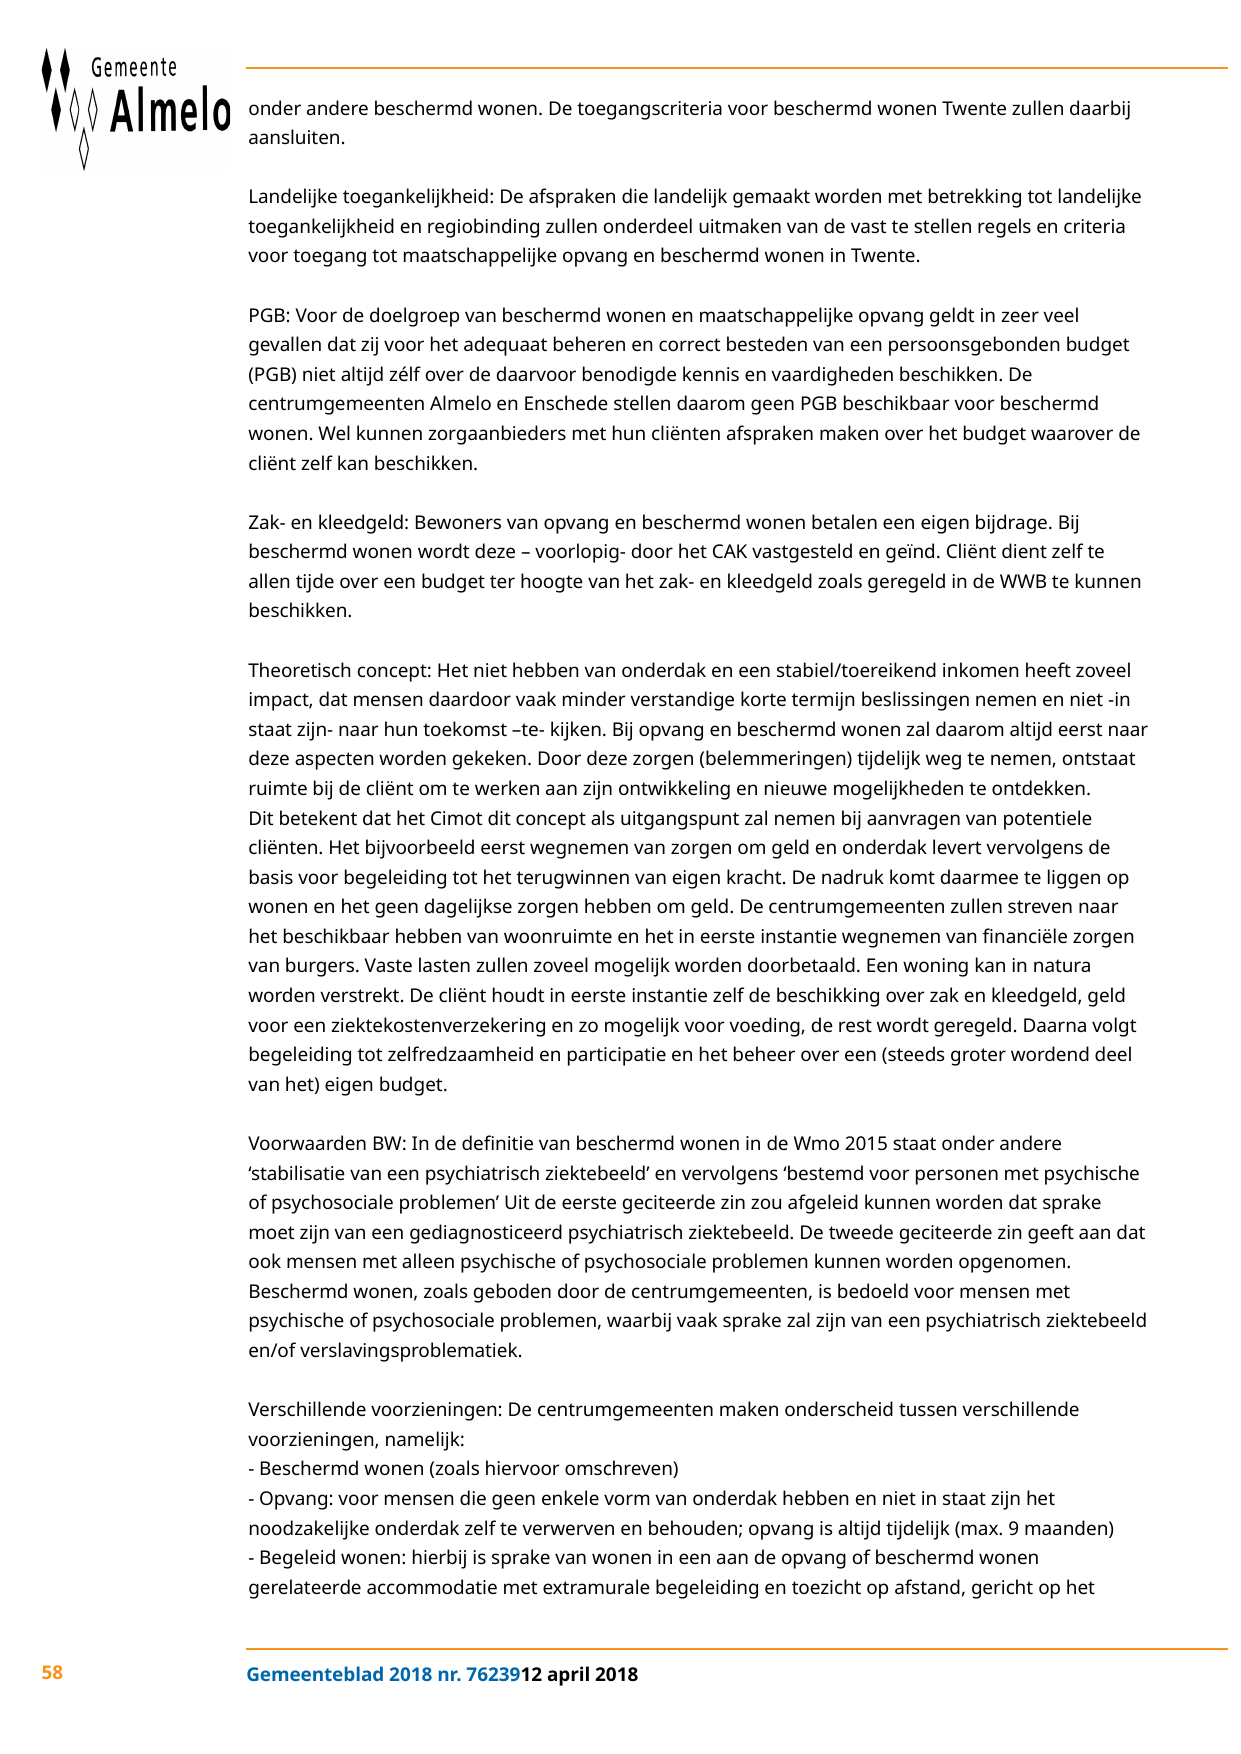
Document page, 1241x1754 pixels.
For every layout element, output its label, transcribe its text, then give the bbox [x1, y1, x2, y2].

text - Opvang: voor mensen die geen enkele vorm van onderdak hebben en niet in staat zijn het noodzakelijke onderdak zelf te verwerven en behouden; opvang is altijd tijdelijk (max. 9 maanden) [248, 1485, 1152, 1541]
text Dit betekent dat het Cimot dit concept als uitgangspunt zal nemen bij aanvragen van potentiele cliënten. Het bijvoorbeeld eerst wegnemen van zorgen om geld en onderdak levert vervolgens de basis voor begeleiding tot het terugwinnen van eigen kracht. De nadruk komt daarmee te liggen op wonen en het geen dagelijkse zorgen hebben om geld. De centrumgemeenten zullen streven naar het beschikbaar hebben van woonruimte en het in eerste instantie wegnemen van financiële zorgen van burgers. Vaste lasten zullen zoveel mogelijk worden doorbetaald. Een woning kan in natura worden verstrekt. De cliënt houdt in eerste instantie zelf de beschikking over zak en kleedgeld, geld voor een ziektekostenverzekering en zo mogelijk voor voeding, de rest wordt geregeld. Daarna volgt begeleiding tot zelfredzaamheid en participatie en het beheer over een (steeds groter wordend deel van het) eigen budget. [248, 805, 1152, 1097]
text Theoretisch concept: Het niet hebben van onderdak en een stabiel/toereikend inkomen heeft zoveel impact, dat mensen daardoor vaak minder verstandige korte termijn beslissingen nemen en niet -in staat zijn- naar hun toekomst –te- kijken. Bij opvang en beschermd wonen zal daarom altijd eerst naar deze aspecten worden gekeken. Door deze zorgen (belemmeringen) tijdelijk weg te nemen, ontstaat ruimte bij de cliënt om te werken aan zijn ontwikkeling en nieuwe mogelijkheden te ontdekken. [248, 657, 1152, 801]
text PGB: Voor de doelgroep van beschermd wonen en maatschappelijke opvang geldt in zeer veel gevallen dat zij voor het adequaat beheren en correct besteden van een persoonsgebonden budget (PGB) niet altijd zélf over de daarvoor benodigde kennis en vaardigheden beschikken. De centrumgemeenten Almelo en Enschede stellen daarom geen PGB beschikbaar voor beschermd wonen. Wel kunnen zorgaanbieders met hun cliënten afspraken maken over het budget waarover de cliënt zelf kan beschikken. [248, 302, 1152, 476]
text Voorwaarden BW: In de definitie van beschermd wonen in de Wmo 2015 staat onder andere ‘stabilisatie van een psychiatrisch ziektebeeld’ en vervolgens ‘bestemd voor personen met psychische of psychosociale problemen’ Uit de eerste geciteerde zin zou afgeleid kunnen worden dat sprake moet zijn van een gediagnosticeerd psychiatrisch ziektebeeld. De tweede geciteerde zin geeft aan dat ook mensen met alleen psychische of psychosociale problemen kunnen worden opgenomen. Beschermd wonen, zoals geboden door de centrumgemeenten, is bedoeld voor mensen met psychische of psychosociale problemen, waarbij vaak sprake zal zijn van een psychiatrisch ziektebeeld en/of verslavingsproblematiek. [248, 1130, 1152, 1363]
text Zak- en kleedgeld: Bewoners van opvang en beschermd wonen betalen een eigen bijdrage. Bij beschermd wonen wordt deze – voorlopig- door het CAK vastgesteld en geïnd. Cliënt dient zelf te allen tijde over een budget ter hoogte van het zak- en kleedgeld zoals geregeld in de WWB te kunnen beschikken. [248, 509, 1152, 623]
text onder andere beschermd wonen. De toegangscriteria voor beschermd wonen Twente zullen daarbij aansluiten. [248, 95, 1152, 150]
text Landelijke toegankelijkheid: De afspraken die landelijk gemaakt worden met betrekking tot landelijke toegankelijkheid en regiobinding zullen onderdeel uitmaken van de vast te stellen regels en criteria voor toegang tot maatschappelijke opvang en beschermd wonen in Twente. [248, 183, 1152, 268]
text - Begeleid wonen: hierbij is sprake van wonen in een aan de opvang of beschermd wonen gerelateerde accommodatie met extramurale begeleiding en toezicht op afstand, gericht op het [248, 1544, 1152, 1600]
picture [41, 47, 231, 172]
text Verschillende voorzieningen: De centrumgemeenten maken onderscheid tussen verschillende voorzieningen, namelijk: [248, 1396, 1152, 1452]
text - Beschermd wonen (zoals hiervoor omschreven) [248, 1456, 1152, 1481]
